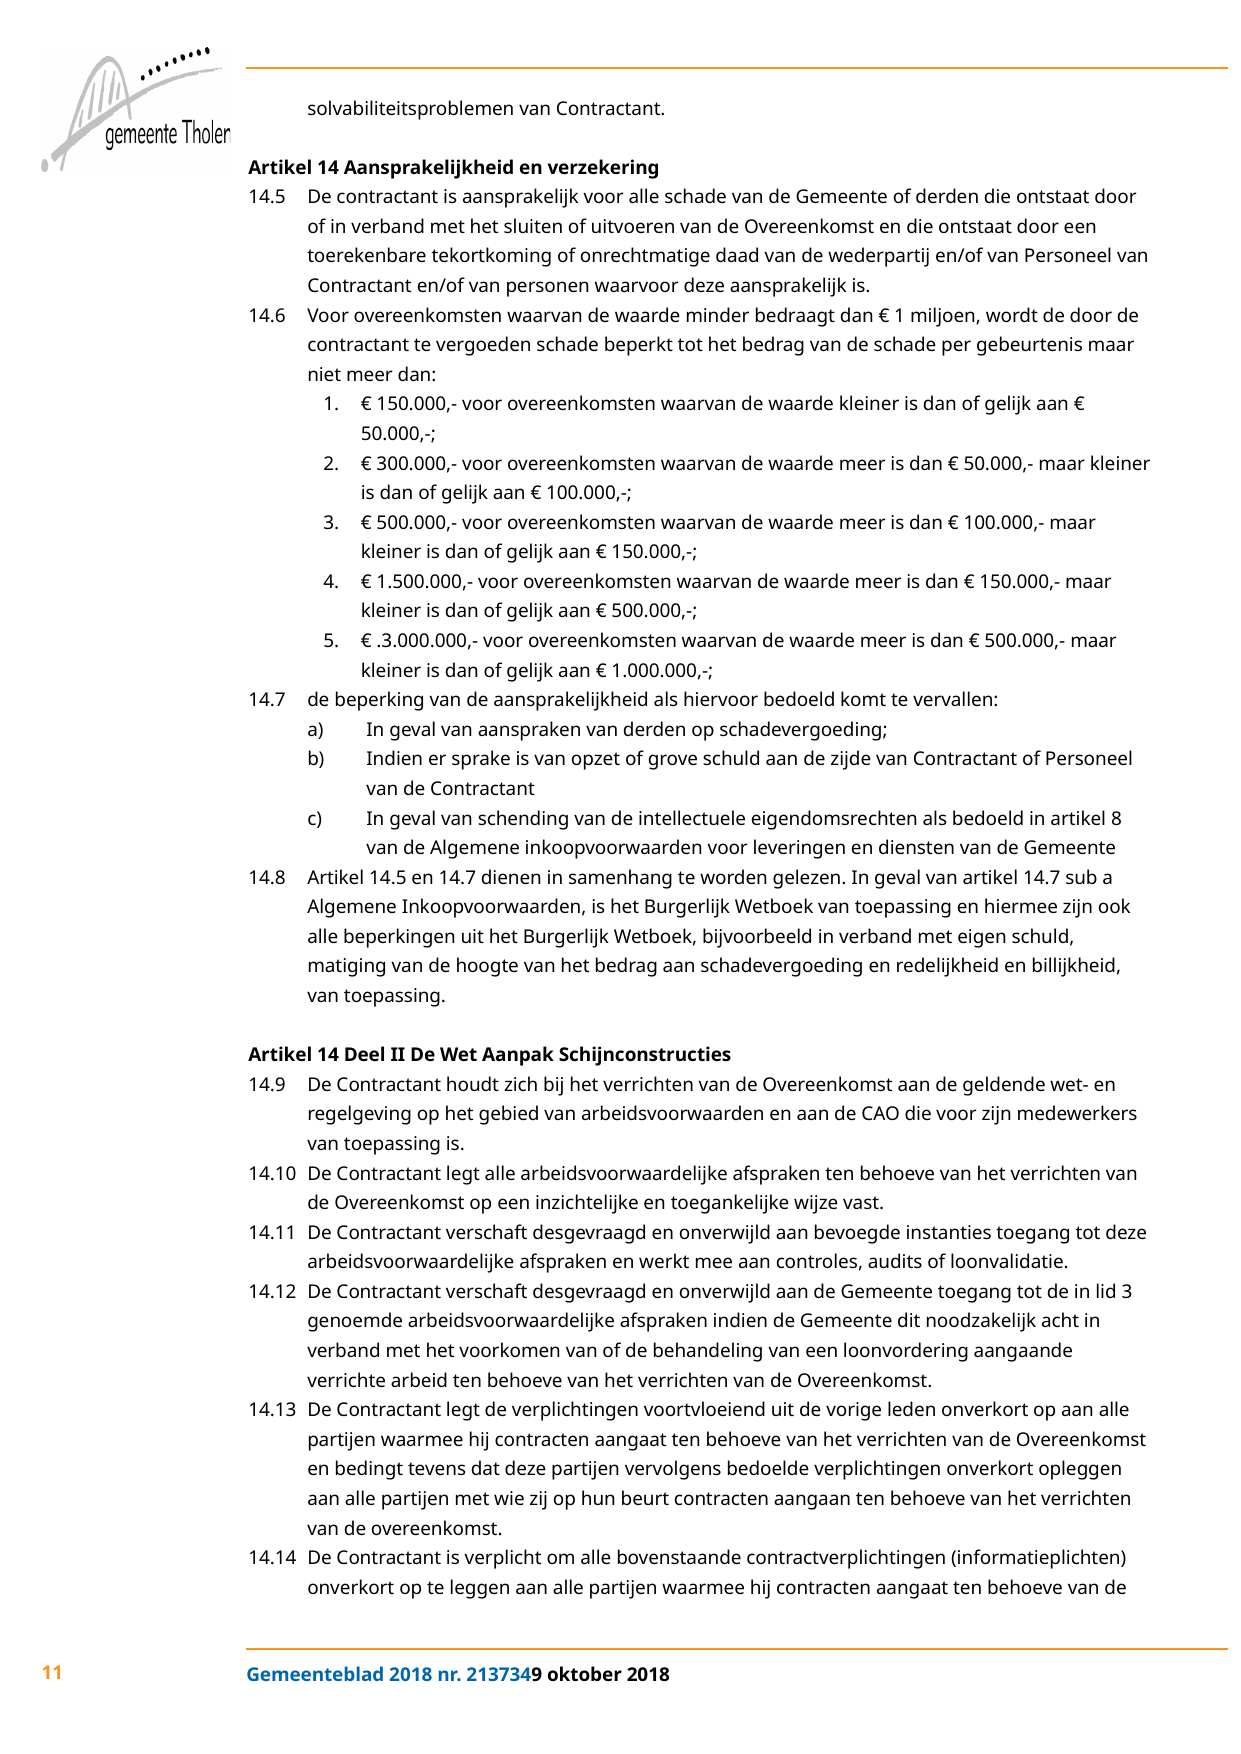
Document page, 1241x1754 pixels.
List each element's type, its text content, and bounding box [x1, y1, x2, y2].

list € 300.000,- voor overeenkomsten waarvan de waarde meer is dan € 50.000,- maar kleiner is dan of gelijk aan € 100.000,-; [323, 450, 1152, 505]
text Artikel 14 Aansprakelijkheid en verzekering [248, 154, 1152, 180]
list In geval van schending van de intellectuele eigendomsrechten als bedoeld in artikel 8 van de Algemene inkoopvoorwaarden voor leveringen en diensten van de Gemeente [307, 805, 1152, 860]
text Artikel 14 Deel II De Wet Aanpak Schijnconstructies [248, 1041, 1152, 1067]
list Indien er sprake is van opzet of grove schuld aan de zijde van Contractant of Personeel van de Contractant [307, 746, 1152, 801]
list De Contractant is verplicht om alle bovenstaande contractverplichtingen (informatieplichten) onverkort op te leggen aan alle partijen waarmee hij contracten aangaat ten behoeve van de [248, 1544, 1152, 1600]
list € 500.000,- voor overeenkomsten waarvan de waarde meer is dan € 100.000,- maar kleiner is dan of gelijk aan € 150.000,-; [323, 509, 1152, 564]
list € .3.000.000,- voor overeenkomsten waarvan de waarde meer is dan € 500.000,- maar kleiner is dan of gelijk aan € 1.000.000,-; [323, 627, 1152, 683]
list solvabiliteitsproblemen van Contractant. [248, 95, 1152, 121]
list De Contractant verschaft desgevraagd en onverwijld aan bevoegde instanties toegang tot deze arbeidsvoorwaardelijke afspraken en werkt mee aan controles, audits of loonvalidatie. [248, 1219, 1152, 1274]
list Artikel 14.5 en 14.7 dienen in samenhang te worden gelezen. In geval van artikel 14.7 sub a Algemene Inkoopvoorwaarden, is het Burgerlijk Wetboek van toepassing en hiermee zijn ook alle beperkingen uit het Burgerlijk Wetboek, bijvoorbeeld in verband met eigen schuld, matiging van de hoogte van het bedrag aan schadevergoeding en redelijkheid en billijkheid, van toepassing. [248, 864, 1152, 1008]
list De contractant is aansprakelijk voor alle schade van de Gemeente of derden die ontstaat door of in verband met het sluiten of uitvoeren van de Overeenkomst en die ontstaat door een toerekenbare tekortkoming of onrechtmatige daad van de wederpartij en/of van Personeel van Contractant en/of van personen waarvoor deze aansprakelijk is. [248, 183, 1152, 298]
list € 1.500.000,- voor overeenkomsten waarvan de waarde meer is dan € 150.000,- maar kleiner is dan of gelijk aan € 500.000,-; [323, 568, 1152, 623]
list De Contractant houdt zich bij het verrichten van de Overeenkomst aan de geldende wet- en regelgeving op het gebied van arbeidsvoorwaarden en aan de CAO die voor zijn medewerkers van toepassing is. [248, 1071, 1152, 1156]
list € 150.000,- voor overeenkomsten waarvan de waarde kleiner is dan of gelijk aan € 50.000,-; [323, 391, 1152, 446]
list De Contractant legt de verplichtingen voortvloeiend uit de vorige leden onverkort op aan alle partijen waarmee hij contracten aangaat ten behoeve van het verrichten van de Overeenkomst en bedingt tevens dat deze partijen vervolgens bedoelde verplichtingen onverkort opleggen aan alle partijen met wie zij op hun beurt contracten aangaan ten behoeve van het verrichten van de overeenkomst. [248, 1396, 1152, 1541]
picture [41, 47, 231, 172]
list De Contractant verschaft desgevraagd en onverwijld aan de Gemeente toegang tot de in lid 3 genoemde arbeidsvoorwaardelijke afspraken indien de Gemeente dit noodzakelijk acht in verband met het voorkomen van of de behandeling van een loonvordering aangaande verrichte arbeid ten behoeve van het verrichten van de Overeenkomst. [248, 1278, 1152, 1393]
list Voor overeenkomsten waarvan de waarde minder bedraagt dan € 1 miljoen, wordt de door de contractant te vergoeden schade beperkt tot het bedrag van de schade per gebeurtenis maar niet meer dan: [248, 302, 1152, 387]
list De Contractant legt alle arbeidsvoorwaardelijke afspraken ten behoeve van het verrichten van de Overeenkomst op een inzichtelijke en toegankelijke wijze vast. [248, 1160, 1152, 1215]
list de beperking van de aansprakelijkheid als hiervoor bedoeld komt te vervallen: [248, 686, 1152, 712]
list In geval van aanspraken van derden op schadevergoeding; [307, 716, 1152, 742]
